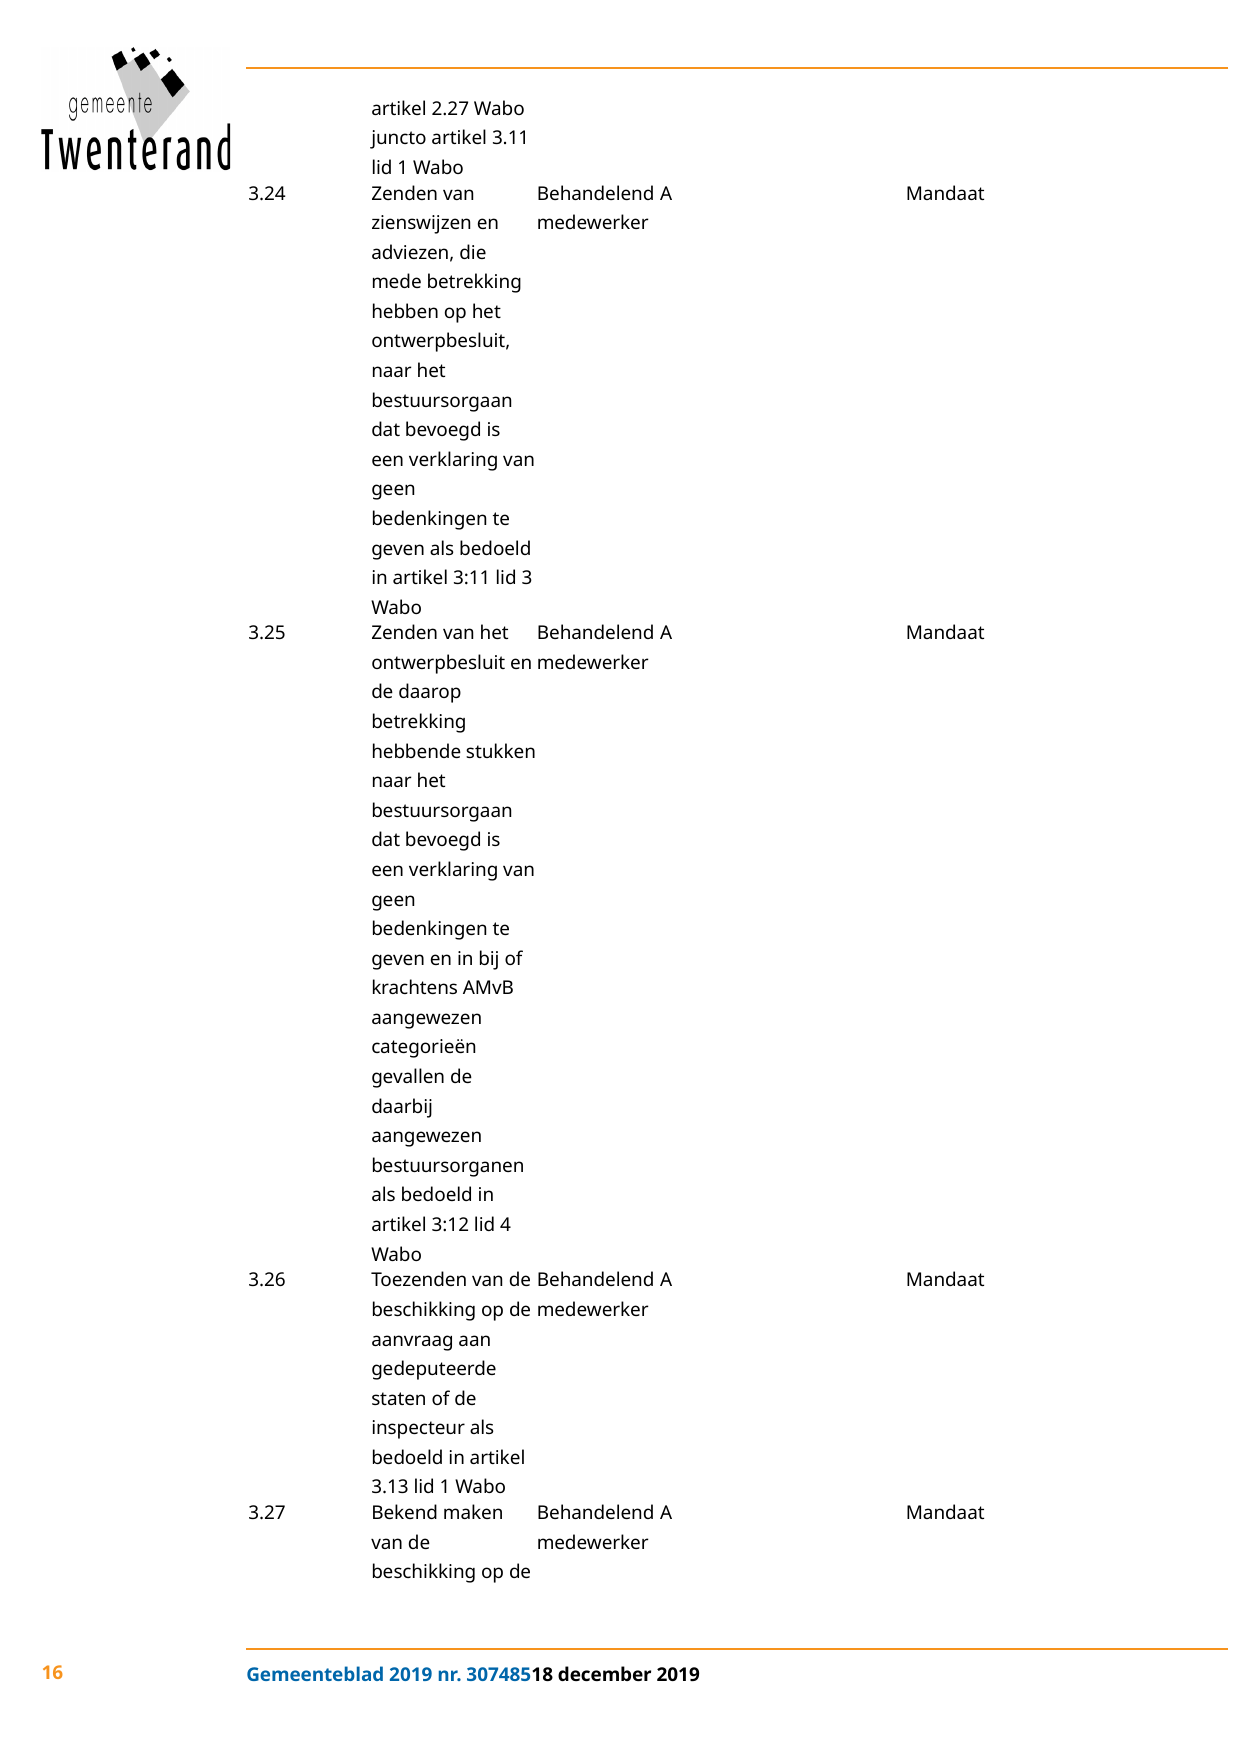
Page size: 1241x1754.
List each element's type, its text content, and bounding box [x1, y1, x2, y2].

table_cell A [660, 1267, 783, 1499]
table_cell [1029, 1499, 1152, 1584]
table_cell Mandaat [906, 1267, 1028, 1499]
table_cell Behandelend medewerker [537, 180, 660, 619]
table_cell [1029, 95, 1152, 180]
table_cell [783, 1267, 906, 1499]
table_cell [1029, 180, 1152, 619]
table_cell 3.25 [248, 620, 371, 1267]
table_cell [906, 95, 1028, 180]
table_cell [1029, 1267, 1152, 1499]
table_cell Bekend maken van de beschikking op de [371, 1499, 537, 1584]
table_cell artikel 2.27 Wabo juncto artikel 3.11 lid 1 Wabo [371, 95, 537, 180]
table_cell Zenden van het ontwerpbesluit en de daarop betrekking hebbende stukken naar het bestuursorgaan dat bevoegd is een verklaring van geen bedenkingen te geven en in bij of krachtens AMvB aangewezen categorieën gevallen de daarbij aangewezen bestuursorganen als bedoeld in artikel 3:12 lid 4 Wabo [371, 620, 537, 1267]
table_cell 3.26 [248, 1267, 371, 1499]
table_cell [783, 620, 906, 1267]
table_cell Behandelend medewerker [537, 1267, 660, 1499]
table_cell Behandelend medewerker [537, 1499, 660, 1584]
table_cell Zenden van zienswijzen en adviezen, die mede betrekking hebben op het ontwerpbesluit, naar het bestuursorgaan dat bevoegd is een verklaring van geen bedenkingen te geven als bedoeld in artikel 3:11 lid 3 Wabo [371, 180, 537, 619]
table_cell [783, 180, 906, 619]
table_cell [537, 95, 660, 180]
table_cell Mandaat [906, 180, 1028, 619]
table_cell [783, 1499, 906, 1584]
table_cell [660, 95, 783, 180]
table_cell Mandaat [906, 620, 1028, 1267]
picture [41, 47, 231, 172]
table_cell A [660, 620, 783, 1267]
table_cell Mandaat [906, 1499, 1028, 1584]
table_cell Behandelend medewerker [537, 620, 660, 1267]
table_cell A [660, 1499, 783, 1584]
table_cell [783, 95, 906, 180]
table_cell Toezenden van de beschikking op de aanvraag aan gedeputeerde staten of de inspecteur als bedoeld in artikel 3.13 lid 1 Wabo [371, 1267, 537, 1499]
table_cell [1029, 620, 1152, 1267]
table_cell A [660, 180, 783, 619]
table_cell [248, 95, 371, 180]
table_cell 3.24 [248, 180, 371, 619]
table_cell 3.27 [248, 1499, 371, 1584]
